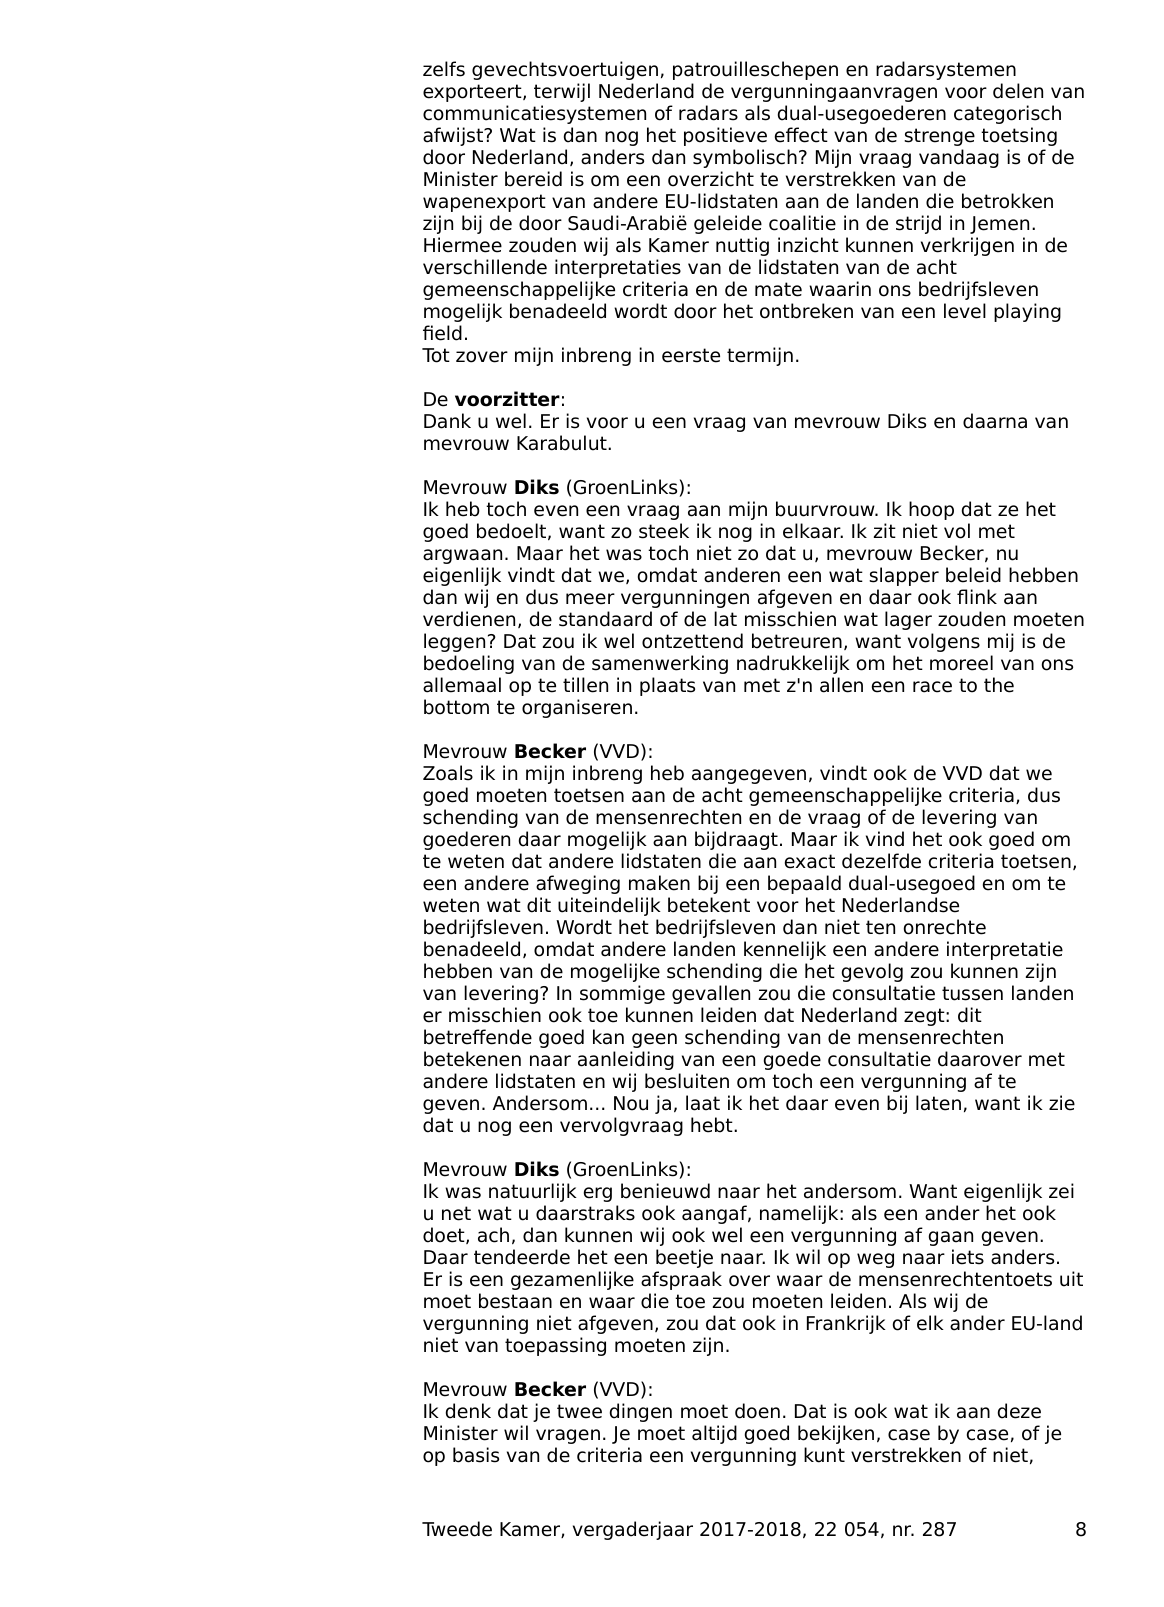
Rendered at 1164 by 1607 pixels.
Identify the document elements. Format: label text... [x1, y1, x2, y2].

text Mevrouw Becker (VVD): [422, 1379, 1087, 1401]
text Mevrouw Diks (GroenLinks): [422, 1159, 1087, 1181]
text zelfs gevechtsvoertuigen, patrouilleschepen en radarsystemen exporteert, terwijl Nederland de vergunningaanvragen voor delen van communicatiesystemen of radars als dual-usegoederen categorisch afwijst? Wat is dan nog het positieve effect van de strenge toetsing door Nederland, anders dan symbolisch? Mijn vraag vandaag is of de Minister bereid is om een overzicht te verstrekken van de wapenexport van andere EU-lidstaten aan de landen die betrokken zijn bij de door Saudi-Arabië geleide coalitie in de strijd in Jemen. Hiermee zouden wij als Kamer nuttig inzicht kunnen verkrijgen in de verschillende interpretaties van de lidstaten van de acht gemeenschappelijke criteria en de mate waarin ons bedrijfsleven mogelijk benadeeld wordt door het ontbreken van een level playing field. [422, 59, 1087, 345]
text Mevrouw Diks (GroenLinks): [422, 477, 1087, 499]
text De voorzitter: [422, 389, 1087, 411]
text Ik denk dat je twee dingen moet doen. Dat is ook wat ik aan deze Minister wil vragen. Je moet altijd goed bekijken, case by case, of je op basis van de criteria een vergunning kunt verstrekken of niet, [422, 1401, 1087, 1467]
text Ik heb toch even een vraag aan mijn buurvrouw. Ik hoop dat ze het goed bedoelt, want zo steek ik nog in elkaar. Ik zit niet vol met argwaan. Maar het was toch niet zo dat u, mevrouw Becker, nu eigenlijk vindt dat we, omdat anderen een wat slapper beleid hebben dan wij en dus meer vergunningen afgeven en daar ook flink aan verdienen, de standaard of de lat misschien wat lager zouden moeten leggen? Dat zou ik wel ontzettend betreuren, want volgens mij is de bedoeling van de samenwerking nadrukkelijk om het moreel van ons allemaal op te tillen in plaats van met z'n allen een race to the bottom te organiseren. [422, 499, 1087, 719]
text Tot zover mijn inbreng in eerste termijn. [422, 345, 1087, 367]
text Zoals ik in mijn inbreng heb aangegeven, vindt ook de VVD dat we goed moeten toetsen aan de acht gemeenschappelijke criteria, dus schending van de mensenrechten en de vraag of de levering van goederen daar mogelijk aan bijdraagt. Maar ik vind het ook goed om te weten dat andere lidstaten die aan exact dezelfde criteria toetsen, een andere afweging maken bij een bepaald dual-usegoed en om te weten wat dit uiteindelijk betekent voor het Nederlandse bedrijfsleven. Wordt het bedrijfsleven dan niet ten onrechte benadeeld, omdat andere landen kennelijk een andere interpretatie hebben van de mogelijke schending die het gevolg zou kunnen zijn van levering? In sommige gevallen zou die consultatie tussen landen er misschien ook toe kunnen leiden dat Nederland zegt: dit betreffende goed kan geen schending van de mensenrechten betekenen naar aanleiding van een goede consultatie daarover met andere lidstaten en wij besluiten om toch een vergunning af te geven. Andersom... Nou ja, laat ik het daar even bij laten, want ik zie dat u nog een vervolgvraag hebt. [422, 763, 1087, 1137]
text Ik was natuurlijk erg benieuwd naar het andersom. Want eigenlijk zei u net wat u daarstraks ook aangaf, namelijk: als een ander het ook doet, ach, dan kunnen wij ook wel een vergunning af gaan geven. Daar tendeerde het een beetje naar. Ik wil op weg naar iets anders. Er is een gezamenlijke afspraak over waar de mensenrechtentoets uit moet bestaan en waar die toe zou moeten leiden. Als wij de vergunning niet afgeven, zou dat ook in Frankrijk of elk ander EU-land niet van toepassing moeten zijn. [422, 1181, 1087, 1357]
text Dank u wel. Er is voor u een vraag van mevrouw Diks en daarna van mevrouw Karabulut. [422, 411, 1087, 455]
text Mevrouw Becker (VVD): [422, 741, 1087, 763]
